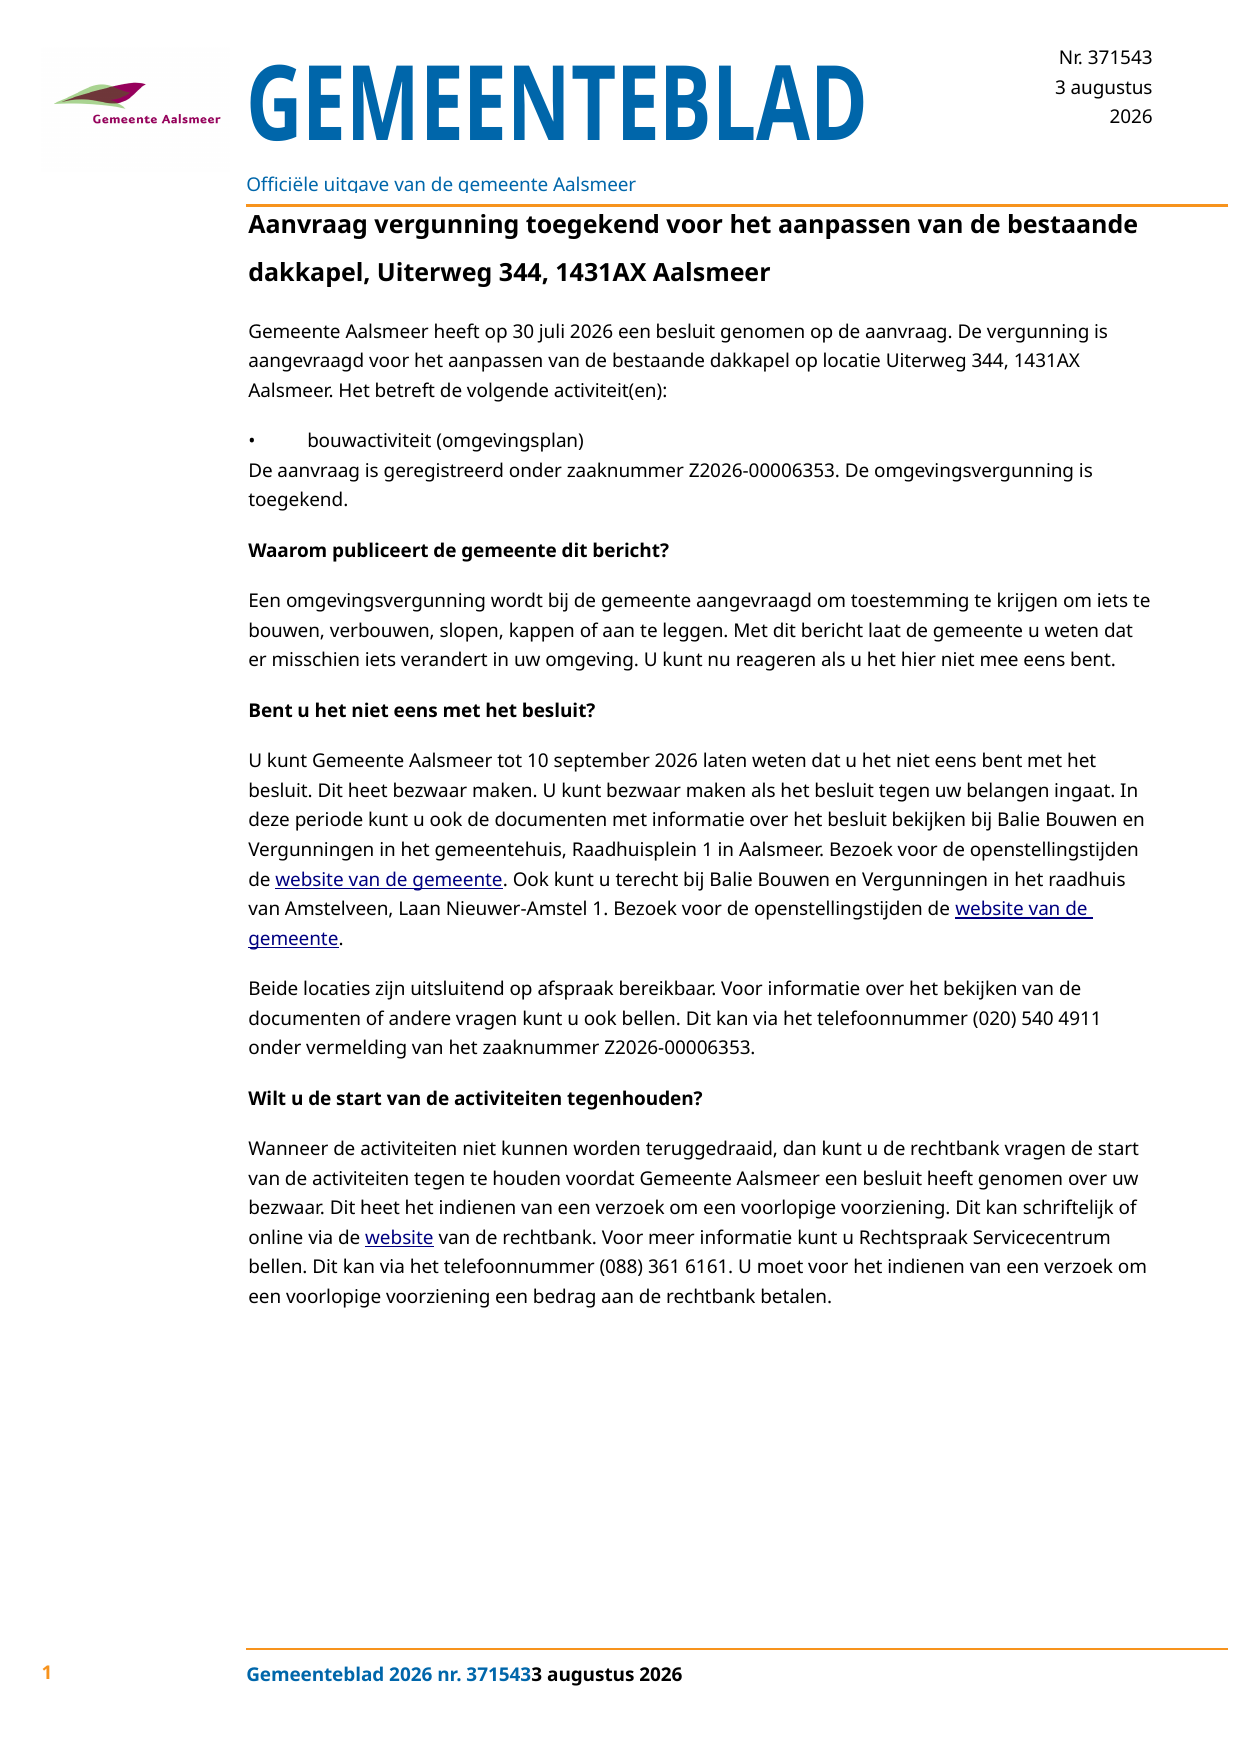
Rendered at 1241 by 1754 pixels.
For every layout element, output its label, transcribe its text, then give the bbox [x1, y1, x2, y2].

picture [41, 47, 231, 172]
text Een omgevingsvergunning wordt bij de gemeente aangevraagd om toestemming te krijgen om iets te bouwen, verbouwen, slopen, kappen of aan te leggen. Met dit bericht laat de gemeente u weten dat er misschien iets verandert in uw omgeving. U kunt nu reageren als u het hier niet mee eens bent. [248, 587, 1152, 672]
text Aanvraag vergunning toegekend voor het aanpassen van de bestaande dakkapel, Uiterweg 344, 1431AX Aalsmeer [248, 207, 1152, 288]
text Beide locaties zijn uitsluitend op afspraak bereikbaar. Voor informatie over het bekijken van de documenten of andere vragen kunt u ook bellen. Dit kan via het telefoonnummer (020) 540 4911 onder vermelding van het zaaknummer Z2026-00006353. [248, 975, 1152, 1060]
text U kunt Gemeente Aalsmeer tot 10 september 2026 laten weten dat u het niet eens bent met het besluit. Dit heet bezwaar maken. U kunt bezwaar maken als het besluit tegen uw belangen ingaat. In deze periode kunt u ook de documenten met informatie over het besluit bekijken bij Balie Bouwen en Vergunningen in het gemeentehuis, Raadhuisplein 1 in Aalsmeer. Bezoek voor de openstellingstijden de website van de gemeente. Ook kunt u terecht bij Balie Bouwen en Vergunningen in het raadhuis van Amstelveen, Laan Nieuwer-Amstel 1. Bezoek voor de openstellingstijden de website van de gemeente. [248, 747, 1152, 951]
text Wanneer de activiteiten niet kunnen worden teruggedraaid, dan kunt u de rechtbank vragen de start van de activiteiten tegen te houden voordat Gemeente Aalsmeer een besluit heeft genomen over uw bezwaar. Dit heet het indienen van een verzoek om een voorlopige voorziening. Dit kan schriftelijk of online via de website van de rechtbank. Voor meer informatie kunt u Rechtspraak Servicecentrum bellen. Dit kan via het telefoonnummer (088) 361 6161. U moet voor het indienen van een verzoek om een voorlopige voorziening een bedrag aan de rechtbank betalen. [248, 1135, 1152, 1309]
text Wilt u de start van de activiteiten tegenhouden? [248, 1085, 1152, 1111]
text De aanvraag is geregistreerd onder zaaknummer Z2026-00006353. De omgevingsvergunning is toegekend. [248, 457, 1152, 512]
list bouwactiviteit (omgevingsplan) [248, 427, 1152, 453]
text Bent u het niet eens met het besluit? [248, 697, 1152, 723]
text Waarom publiceert de gemeente dit bericht? [248, 537, 1152, 563]
text Gemeente Aalsmeer heeft op 30 juli 2026 een besluit genomen op de aanvraag. De vergunning is aangevraagd voor het aanpassen van de bestaande dakkapel op locatie Uiterweg 344, 1431AX Aalsmeer. Het betreft de volgende activiteit(en): [248, 318, 1152, 403]
